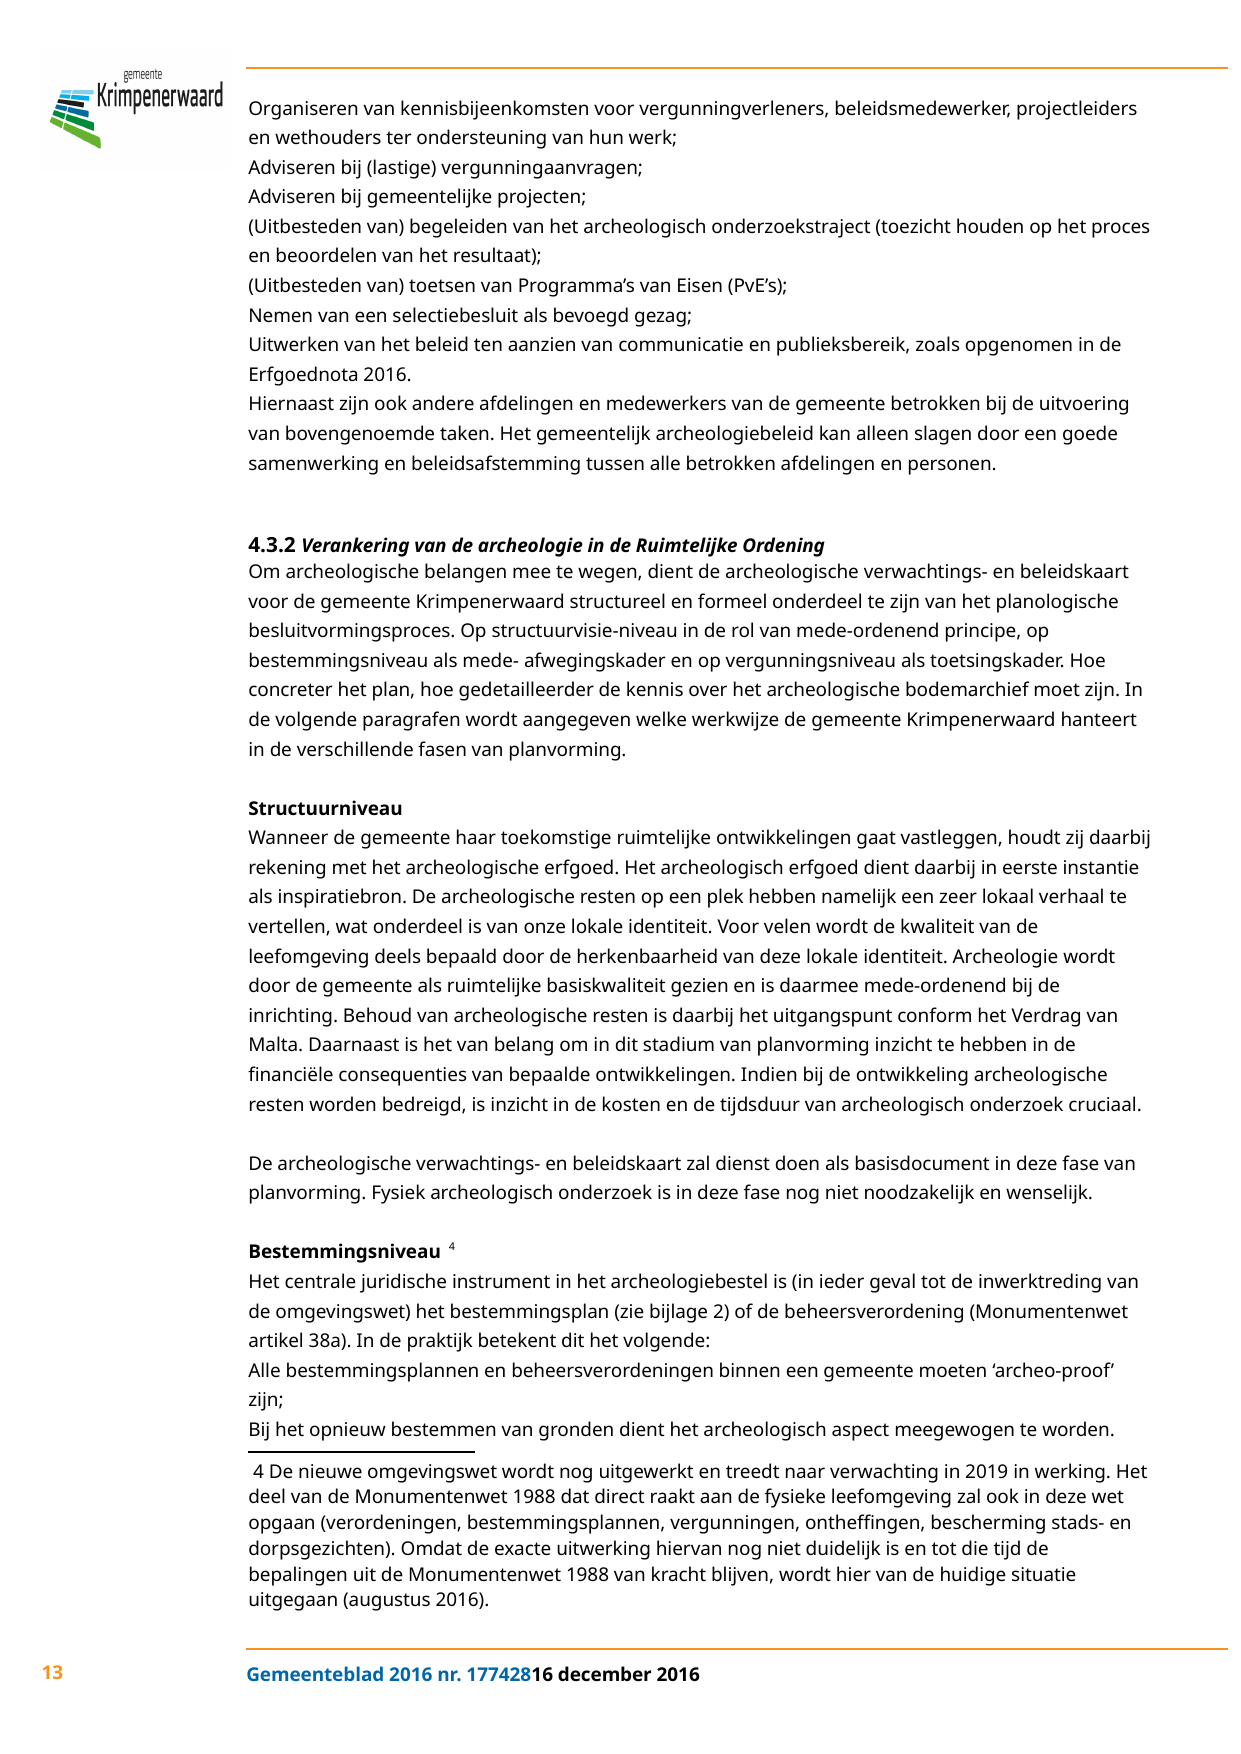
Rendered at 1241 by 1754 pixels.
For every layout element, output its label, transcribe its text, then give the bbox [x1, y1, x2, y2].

text Hiernaast zijn ook andere afdelingen en medewerkers van de gemeente betrokken bij de uitvoering van bovengenoemde taken. Het gemeentelijk archeologiebeleid kan alleen slagen door een goede samenwerking en beleidsafstemming tussen alle betrokken afdelingen en personen. [248, 391, 1152, 476]
text Organiseren van kennisbijeenkomsten voor vergunningverleners, beleidsmedewerker, projectleiders en wethouders ter ondersteuning van hun werk; [248, 95, 1152, 150]
text 4.3.2 Verankering van de archeologie in de Ruimtelijke Ordening [248, 530, 1152, 558]
text Wanneer de gemeente haar toekomstige ruimtelijke ontwikkelingen gaat vastleggen, houdt zij daarbij rekening met het archeologische erfgoed. Het archeologisch erfgoed dient daarbij in eerste instantie als inspiratiebron. De archeologische resten op een plek hebben namelijk een zeer lokaal verhaal te vertellen, wat onderdeel is van onze lokale identiteit. Voor velen wordt de kwaliteit van de leefomgeving deels bepaald door de herkenbaarheid van deze lokale identiteit. Archeologie wordt door de gemeente als ruimtelijke basiskwaliteit gezien en is daarmee mede-ordenend bij de inrichting. Behoud van archeologische resten is daarbij het uitgangspunt conform het Verdrag van Malta. Daarnaast is het van belang om in dit stadium van planvorming inzicht te hebben in de financiële consequenties van bepaalde ontwikkelingen. Indien bij de ontwikkeling archeologische resten worden bedreigd, is inzicht in de kosten en de tijdsduur van archeologisch onderzoek cruciaal. [248, 824, 1152, 1116]
text Adviseren bij gemeentelijke projecten; [248, 183, 1152, 209]
picture [41, 47, 231, 172]
text Alle bestemmingsplannen en beheersverordeningen binnen een gemeente moeten ‘archeo-proof’ zijn; [248, 1357, 1152, 1412]
text Bij het opnieuw bestemmen van gronden dient het archeologisch aspect meegewogen te worden. [248, 1416, 1152, 1442]
text (Uitbesteden van) begeleiden van het archeologisch onderzoekstraject (toezicht houden op het proces en beoordelen van het resultaat); [248, 213, 1152, 268]
text Het centrale juridische instrument in het archeologiebestel is (in ieder geval tot de inwerktreding van de omgevingswet) het bestemmingsplan (zie bijlage 2) of de beheersverordening (Monumentenwet artikel 38a). In de praktijk betekent dit het volgende: [248, 1268, 1152, 1353]
text Uitwerken van het beleid ten aanzien van communicatie en publieksbereik, zoals opgenomen in de Erfgoednota 2016. [248, 331, 1152, 387]
text De archeologische verwachtings- en beleidskaart zal dienst doen als basisdocument in deze fase van planvorming. Fysiek archeologisch onderzoek is in deze fase nog niet noodzakelijk en wenselijk. [248, 1150, 1152, 1205]
text Adviseren bij (lastige) vergunningaanvragen; [248, 154, 1152, 180]
text Nemen van een selectiebesluit als bevoegd gezag; [248, 302, 1152, 328]
text (Uitbesteden van) toetsen van Programma’s van Eisen (PvE’s); [248, 272, 1152, 298]
text Bestemmingsniveau [248, 1239, 1152, 1264]
text Om archeologische belangen mee te wegen, dient de archeologische verwachtings- en beleidskaart voor de gemeente Krimpenerwaard structureel en formeel onderdeel te zijn van het planologische besluitvormingsproces. Op structuurvisie-niveau in de rol van mede-ordenend principe, op bestemmingsniveau als mede- afwegingskader en op vergunningsniveau als toetsingskader. Hoe concreter het plan, hoe gedetailleerder de kennis over het archeologische bodemarchief moet zijn. In de volgende paragrafen wordt aangegeven welke werkwijze de gemeente Krimpenerwaard hanteert in de verschillende fasen van planvorming. [248, 558, 1152, 761]
text De nieuwe omgevingswet wordt nog uitgewerkt en treedt naar verwachting in 2019 in werking. Het deel van de Monumentenwet 1988 dat direct raakt aan de fysieke leefomgeving zal ook in deze wet opgaan (verordeningen, bestemmingsplannen, vergunningen, ontheffingen, bescherming stads- en dorpsgezichten). Omdat de exacte uitwerking hiervan nog niet duidelijk is en tot die tijd de bepalingen uit de Monumentenwet 1988 van kracht blijven, wordt hier van de huidige situatie uitgegaan (augustus 2016). [248, 1458, 1152, 1612]
text Structuurniveau [248, 795, 1152, 821]
